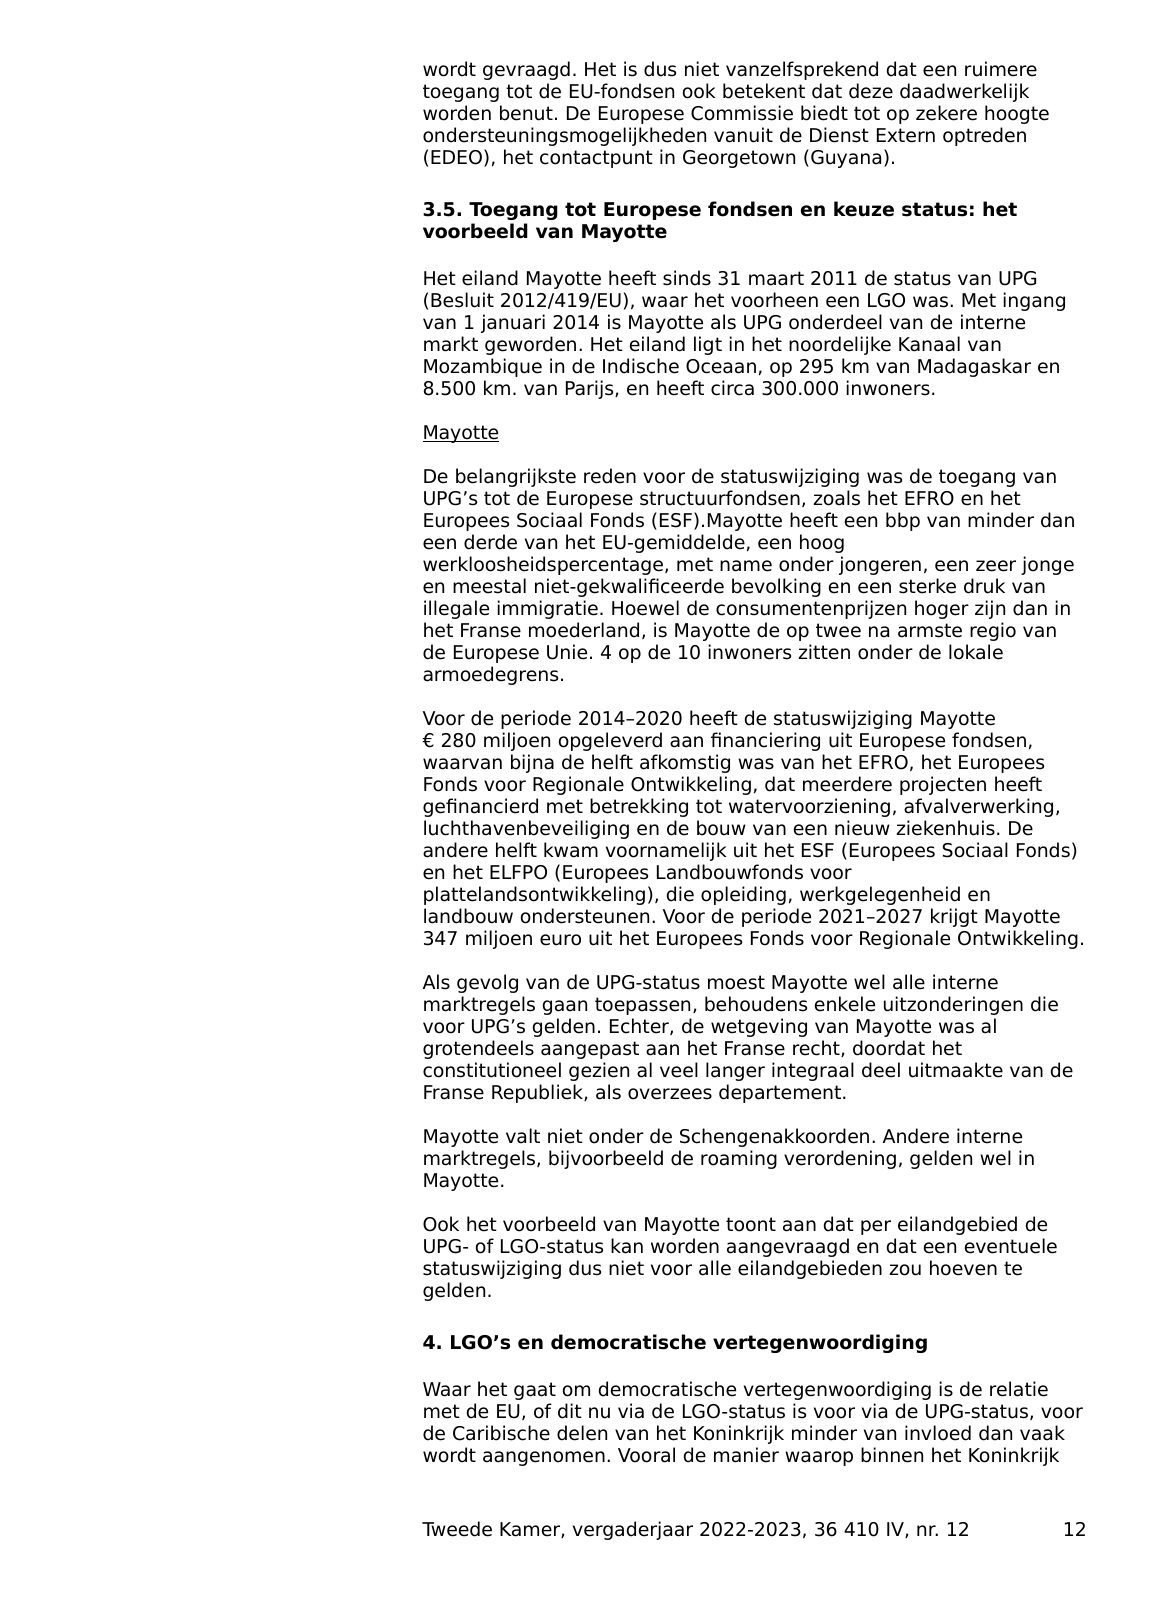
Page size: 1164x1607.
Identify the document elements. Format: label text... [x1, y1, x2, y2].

text Voor de periode 2014–2020 heeft de statuswijziging Mayotte € 280 miljoen opgeleverd aan financiering uit Europese fondsen, waarvan bijna de helft afkomstig was van het EFRO, het Europees Fonds voor Regionale Ontwikkeling, dat meerdere projecten heeft gefinancierd met betrekking tot watervoorziening, afvalverwerking, luchthavenbeveiliging en de bouw van een nieuw ziekenhuis. De andere helft kwam voornamelijk uit het ESF (Europees Sociaal Fonds) en het ELFPO (Europees Landbouwfonds voor plattelandsontwikkeling), die opleiding, werkgelegenheid en landbouw ondersteunen. Voor de periode 2021–2027 krijgt Mayotte 347 miljoen euro uit het Europees Fonds voor Regionale Ontwikkeling. [422, 708, 1087, 950]
text Waar het gaat om democratische vertegenwoordiging is de relatie met de EU, of dit nu via de LGO-status is voor via de UPG-status, voor de Caribische delen van het Koninkrijk minder van invloed dan vaak wordt aangenomen. Vooral de manier waarop binnen het Koninkrijk [422, 1379, 1087, 1467]
text wordt gevraagd. Het is dus niet vanzelfsprekend dat een ruimere toegang tot de EU-fondsen ook betekent dat deze daadwerkelijk worden benut. De Europese Commissie biedt tot op zekere hoogte ondersteuningsmogelijkheden vanuit de Dienst Extern optreden (EDEO), het contactpunt in Georgetown (Guyana). [422, 59, 1087, 169]
text Het eiland Mayotte heeft sinds 31 maart 2011 de status van UPG (Besluit 2012/419/EU), waar het voorheen een LGO was. Met ingang van 1 januari 2014 is Mayotte als UPG onderdeel van de interne markt geworden. Het eiland ligt in het noordelijke Kanaal van Mozambique in de Indische Oceaan, op 295 km van Madagaskar en 8.500 km. van Parijs, en heeft circa 300.000 inwoners. [422, 268, 1087, 400]
subtitle Mayotte [422, 422, 1087, 444]
subtitle 4. LGO’s en democratische vertegenwoordiging [422, 1332, 1087, 1354]
text Als gevolg van de UPG-status moest Mayotte wel alle interne marktregels gaan toepassen, behoudens enkele uitzonderingen die voor UPG’s gelden. Echter, de wetgeving van Mayotte was al grotendeels aangepast aan het Franse recht, doordat het constitutioneel gezien al veel langer integraal deel uitmaakte van de Franse Republiek, als overzees departement. [422, 972, 1087, 1104]
text De belangrijkste reden voor de statuswijziging was de toegang van UPG’s tot de Europese structuurfondsen, zoals het EFRO en het Europees Sociaal Fonds (ESF).Mayotte heeft een bbp van minder dan een derde van het EU-gemiddelde, een hoog werkloosheidspercentage, met name onder jongeren, een zeer jonge en meestal niet-gekwalificeerde bevolking en een sterke druk van illegale immigratie. Hoewel de consumentenprijzen hoger zijn dan in het Franse moederland, is Mayotte de op twee na armste regio van de Europese Unie. 4 op de 10 inwoners zitten onder de lokale armoedegrens. [422, 466, 1087, 686]
text Mayotte valt niet onder de Schengenakkoorden. Andere interne marktregels, bijvoorbeeld de roaming verordening, gelden wel in Mayotte. [422, 1126, 1087, 1192]
text Ook het voorbeeld van Mayotte toont aan dat per eilandgebied de UPG- of LGO-status kan worden aangevraagd en dat een eventuele statuswijziging dus niet voor alle eilandgebieden zou hoeven te gelden. [422, 1214, 1087, 1302]
subtitle 3.5. Toegang tot Europese fondsen en keuze status: het voorbeeld van Mayotte [422, 199, 1087, 243]
